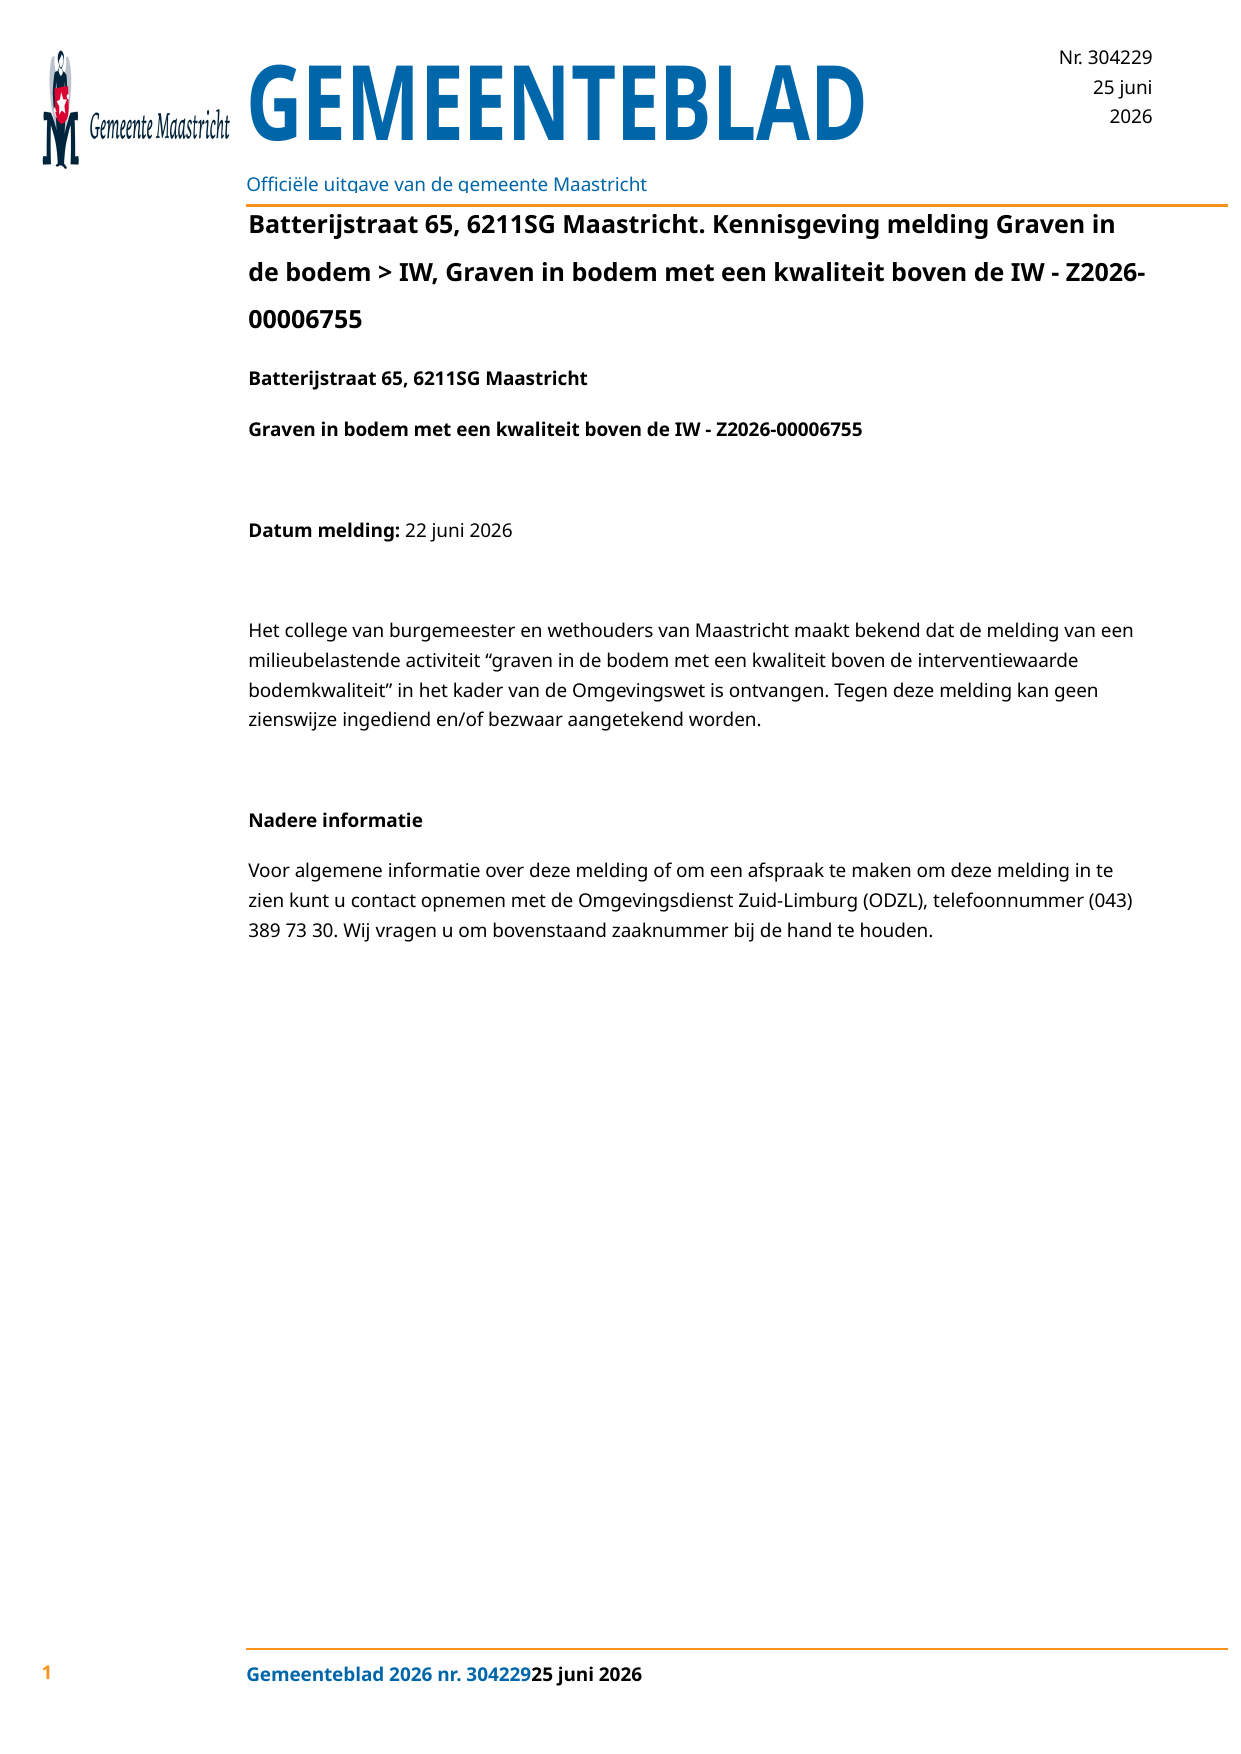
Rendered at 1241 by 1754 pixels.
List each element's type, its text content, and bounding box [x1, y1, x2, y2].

text Batterijstraat 65, 6211SG Maastricht [248, 366, 1152, 391]
text Nadere informatie [248, 807, 1152, 833]
text Het college van burgemeester en wethouders van Maastricht maakt bekend dat de melding van een milieubelastende activiteit “graven in de bodem met een kwaliteit boven de interventiewaarde bodemkwaliteit” in het kader van de Omgevingswet is ontvangen. Tegen deze melding kan geen zienswijze ingediend en/of bezwaar aangetekend worden. [248, 618, 1152, 732]
text Batterijstraat 65, 6211SG Maastricht. Kennisgeving melding Graven in de bodem > IW, Graven in bodem met een kwaliteit boven de IW - Z2026-00006755 [248, 207, 1152, 336]
picture [41, 47, 231, 172]
text Graven in bodem met een kwaliteit boven de IW - Z2026-00006755 [248, 416, 1152, 442]
text Voor algemene informatie over deze melding of om een afspraak te maken om deze melding in te zien kunt u contact opnemen met de Omgevingsdienst Zuid-Limburg (ODZL), telefoonnummer (043) 389 73 30. Wij vragen u om bovenstaand zaaknummer bij de hand te houden. [248, 858, 1152, 942]
text Datum melding: 22 juni 2026 [248, 517, 1152, 542]
